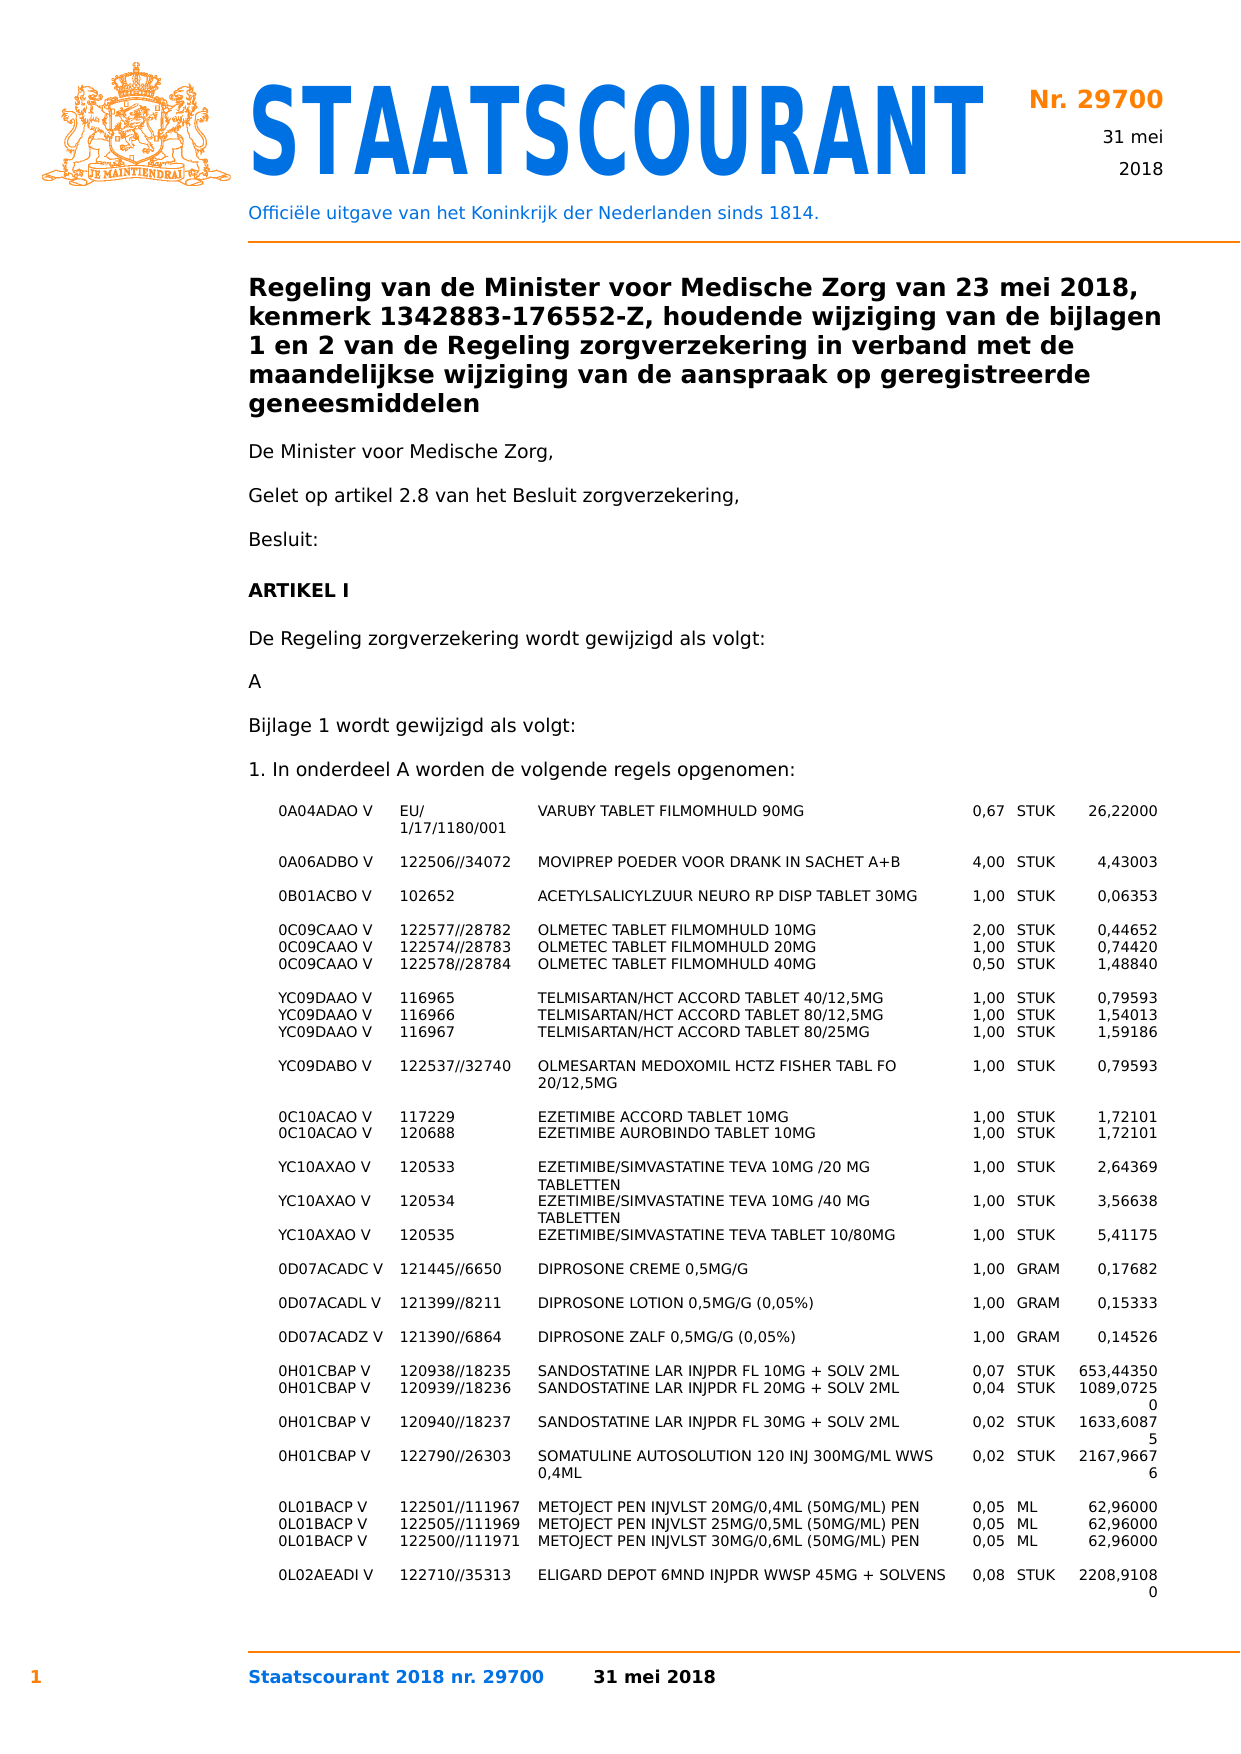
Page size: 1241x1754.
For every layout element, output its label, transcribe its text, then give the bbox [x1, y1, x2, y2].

table_cell [532, 1346, 956, 1363]
table_cell 1089,07250 [1069, 1380, 1163, 1414]
table_cell 0C09CAAO V [278, 939, 393, 956]
table_cell DIPROSONE LOTION 0,5MG/G (0,05%) [532, 1295, 956, 1312]
table_cell 0H01CBAP V [278, 1414, 393, 1448]
table_cell 0C09CAAO V [278, 922, 393, 939]
table_cell 122710//35313 [394, 1567, 532, 1601]
table_cell GRAM [1011, 1329, 1069, 1346]
table_cell [1011, 1091, 1069, 1108]
text De Regeling zorgverzekering wordt gewijzigd als volgt: [248, 627, 1163, 649]
table_cell 0,50 [956, 956, 1011, 973]
table_cell 121390//6864 [394, 1329, 532, 1346]
table_cell [278, 1346, 393, 1363]
table_cell 1,00 [956, 990, 1011, 1007]
table_cell [532, 1482, 956, 1499]
table_cell 4,43003 [1069, 854, 1163, 871]
table_cell YC10AXAO V [278, 1193, 393, 1227]
table_cell [956, 973, 1011, 989]
table_cell 0H01CBAP V [278, 1380, 393, 1414]
table_cell METOJECT PEN INJVLST 30MG/0,6ML (50MG/ML) PEN [532, 1533, 956, 1550]
table_cell 122505//111969 [394, 1516, 532, 1533]
table_cell 0,15333 [1069, 1295, 1163, 1312]
table_cell STUK [1011, 1363, 1069, 1380]
table_header 26,22000 [1069, 803, 1163, 837]
table_cell [1069, 973, 1163, 989]
table_cell 5,41175 [1069, 1227, 1163, 1244]
table_cell OLMETEC TABLET FILMOMHULD 10MG [532, 922, 956, 939]
text De Minister voor Medische Zorg, [248, 441, 1163, 463]
table_cell 122537//32740 [394, 1058, 532, 1091]
table_cell 1,59186 [1069, 1024, 1163, 1041]
table_cell [532, 973, 956, 989]
table_cell 0B01ACBO V [278, 888, 393, 905]
table_cell [1011, 871, 1069, 888]
table_cell 120940//18237 [394, 1414, 532, 1448]
subtitle ARTIKEL I [248, 580, 1163, 602]
table_cell [532, 1278, 956, 1295]
table_cell 1,00 [956, 1193, 1011, 1227]
table_cell 120535 [394, 1227, 532, 1244]
table_cell 0,02 [956, 1414, 1011, 1448]
table_cell [278, 1041, 393, 1057]
table_cell [278, 1550, 393, 1567]
table_cell 122501//111967 [394, 1499, 532, 1516]
table_cell STUK [1011, 1007, 1069, 1023]
table_cell 0L01BACP V [278, 1533, 393, 1550]
table_cell SOMATULINE AUTOSOLUTION 120 INJ 300MG/ML WWS 0,4ML [532, 1448, 956, 1482]
table_cell [1069, 1091, 1163, 1108]
table_cell SANDOSTATINE LAR INJPDR FL 10MG + SOLV 2ML [532, 1363, 956, 1380]
table_cell STUK [1011, 956, 1069, 973]
table_cell 122577//28782 [394, 922, 532, 939]
table_cell 122506//34072 [394, 854, 532, 871]
table_cell 1,00 [956, 1109, 1011, 1125]
table_cell 0,05 [956, 1516, 1011, 1533]
table_cell 62,96000 [1069, 1499, 1163, 1516]
text Bijlage 1 wordt gewijzigd als volgt: [248, 715, 1163, 737]
table_cell ML [1011, 1533, 1069, 1550]
table_cell Officiële uitgave van het Koninkrijk der Nederlanden sinds 1814. [248, 203, 1240, 241]
table_cell [956, 1550, 1011, 1567]
table_cell SANDOSTATINE LAR INJPDR FL 30MG + SOLV 2ML [532, 1414, 956, 1448]
table_cell [1069, 1550, 1163, 1567]
table_cell 121445//6650 [394, 1261, 532, 1278]
table_cell 102652 [394, 888, 532, 905]
table_cell STUK [1011, 1024, 1069, 1041]
table_cell [394, 1278, 532, 1295]
table_header [25, 62, 248, 241]
table_cell [532, 905, 956, 922]
table_cell 120534 [394, 1193, 532, 1227]
table_cell STUK [1011, 1414, 1069, 1448]
table_cell YC09DABO V [278, 1058, 393, 1091]
table_cell STUK [1011, 1380, 1069, 1414]
table_cell [532, 837, 956, 854]
table_cell EZETIMIBE/SIMVASTATINE TEVA 10MG /20 MG TABLETTEN [532, 1159, 956, 1193]
table_cell [532, 1550, 956, 1567]
table_cell STUK [1011, 990, 1069, 1007]
table_cell 1,48840 [1069, 956, 1163, 973]
text Gelet op artikel 2.8 van het Besluit zorgverzekering, [248, 484, 1163, 507]
table_cell 122578//28784 [394, 956, 532, 973]
table_cell [278, 1312, 393, 1329]
table_cell [1011, 1312, 1069, 1329]
table_cell 1,00 [956, 1227, 1011, 1244]
table_cell [532, 1312, 956, 1329]
table_cell 31 mei [998, 121, 1240, 153]
table_cell [1011, 1346, 1069, 1363]
table_cell ACETYLSALICYLZUUR NEURO RP DISP TABLET 30MG [532, 888, 956, 905]
table_cell 0,07 [956, 1363, 1011, 1380]
table_cell 0,04 [956, 1380, 1011, 1414]
table_cell TELMISARTAN/HCT ACCORD TABLET 80/25MG [532, 1024, 956, 1041]
table_cell YC10AXAO V [278, 1159, 393, 1193]
table_header STUK [1011, 803, 1069, 837]
table_cell [1011, 1278, 1069, 1295]
table_cell [394, 1244, 532, 1261]
table_cell EZETIMIBE AUROBINDO TABLET 10MG [532, 1125, 956, 1142]
table_cell 120938//18235 [394, 1363, 532, 1380]
table_cell 0L01BACP V [278, 1516, 393, 1533]
table_cell [956, 1346, 1011, 1363]
table_cell 122500//111971 [394, 1533, 532, 1550]
table_cell [956, 905, 1011, 922]
table_cell OLMESARTAN MEDOXOMIL HCTZ FISHER TABL FO 20/12,5MG [532, 1058, 956, 1091]
table_cell [278, 871, 393, 888]
table_cell [278, 973, 393, 989]
table_header 0,67 [956, 803, 1011, 837]
table_cell 1,00 [956, 888, 1011, 905]
table_cell 0D07ACADZ V [278, 1329, 393, 1346]
table_cell 0,08 [956, 1567, 1011, 1601]
table_cell [394, 1041, 532, 1057]
table_cell 0,05 [956, 1533, 1011, 1550]
table_cell 2,64369 [1069, 1159, 1163, 1193]
table_cell [1069, 1312, 1163, 1329]
table_cell [1069, 871, 1163, 888]
table_cell [532, 1091, 956, 1108]
table_cell ML [1011, 1516, 1069, 1533]
table_cell [394, 1091, 532, 1108]
table_cell [278, 1091, 393, 1108]
table_cell 0A06ADBO V [278, 854, 393, 871]
text 1. In onderdeel A worden de volgende regels opgenomen: [248, 759, 1163, 781]
table_cell 1633,60875 [1069, 1414, 1163, 1448]
table_cell YC10AXAO V [278, 1227, 393, 1244]
table_cell [1011, 1550, 1069, 1567]
table_cell [1069, 1278, 1163, 1295]
table_cell 1,00 [956, 1024, 1011, 1041]
table_cell [532, 1143, 956, 1159]
table_cell 653,44350 [1069, 1363, 1163, 1380]
table_cell 0H01CBAP V [278, 1448, 393, 1482]
table_cell 1,00 [956, 1058, 1011, 1091]
table_cell 0,79593 [1069, 1058, 1163, 1091]
table_cell 0C10ACAO V [278, 1125, 393, 1142]
table_cell 1,54013 [1069, 1007, 1163, 1023]
table_cell [394, 1346, 532, 1363]
table_cell 0C10ACAO V [278, 1109, 393, 1125]
table_cell OLMETEC TABLET FILMOMHULD 20MG [532, 939, 956, 956]
table_cell 0,44652 [1069, 922, 1163, 939]
table_cell STUK [1011, 922, 1069, 939]
table_cell [1069, 1346, 1163, 1363]
table_cell [394, 1143, 532, 1159]
table_cell 2018 [998, 153, 1240, 203]
table_cell [1011, 1143, 1069, 1159]
table_cell [1069, 837, 1163, 854]
table_cell [394, 1482, 532, 1499]
table_cell [278, 1278, 393, 1295]
table_cell 2,00 [956, 922, 1011, 939]
table_cell EZETIMIBE/SIMVASTATINE TEVA 10MG /40 MG TABLETTEN [532, 1193, 956, 1227]
table_cell STUK [1011, 1567, 1069, 1601]
table_cell 116965 [394, 990, 532, 1007]
table_cell [278, 837, 393, 854]
table_cell 2208,91080 [1069, 1567, 1163, 1601]
table_cell STUK [1011, 1058, 1069, 1091]
table_cell 3,56638 [1069, 1193, 1163, 1227]
table_cell 1,00 [956, 1125, 1011, 1142]
table_cell 1,00 [956, 1329, 1011, 1346]
table_cell 0,14526 [1069, 1329, 1163, 1346]
table_cell [1069, 1041, 1163, 1057]
table_cell [394, 837, 532, 854]
table_header VARUBY TABLET FILMOMHULD 90MG [532, 803, 956, 837]
table_cell [1069, 1482, 1163, 1499]
table_cell 0D07ACADL V [278, 1295, 393, 1312]
table_cell 117229 [394, 1109, 532, 1125]
table_header EU/1/17/1180/001 [394, 803, 532, 837]
table_cell [1069, 905, 1163, 922]
table_cell [532, 871, 956, 888]
table_cell OLMETEC TABLET FILMOMHULD 40MG [532, 956, 956, 973]
table_cell 62,96000 [1069, 1516, 1163, 1533]
table_cell 0,74420 [1069, 939, 1163, 956]
table_cell [1011, 1244, 1069, 1261]
table_cell [532, 1041, 956, 1057]
table_cell 120939//18236 [394, 1380, 532, 1414]
table_cell 0,05 [956, 1499, 1011, 1516]
table_cell 0,17682 [1069, 1261, 1163, 1278]
table_cell [1011, 973, 1069, 989]
table_header Nr. 29700 [998, 62, 1240, 121]
table_cell YC09DAAO V [278, 1024, 393, 1041]
table_cell [1011, 837, 1069, 854]
table_cell [278, 1244, 393, 1261]
table_cell 122574//28783 [394, 939, 532, 956]
table_cell [278, 1482, 393, 1499]
table_cell 4,00 [956, 854, 1011, 871]
text Besluit: [248, 528, 1163, 550]
table_cell [394, 1550, 532, 1567]
table_cell 1,00 [956, 939, 1011, 956]
table_cell [1011, 1482, 1069, 1499]
table_cell METOJECT PEN INJVLST 20MG/0,4ML (50MG/ML) PEN [532, 1499, 956, 1516]
table_cell [956, 1143, 1011, 1159]
table_cell 0,06353 [1069, 888, 1163, 905]
table_cell [532, 1244, 956, 1261]
table_cell 1,00 [956, 1261, 1011, 1278]
table_cell [956, 1091, 1011, 1108]
table_cell TELMISARTAN/HCT ACCORD TABLET 40/12,5MG [532, 990, 956, 1007]
table_cell [394, 1312, 532, 1329]
table_cell DIPROSONE CREME 0,5MG/G [532, 1261, 956, 1278]
table_cell EZETIMIBE/SIMVASTATINE TEVA TABLET 10/80MG [532, 1227, 956, 1244]
table_cell [1011, 1041, 1069, 1057]
table_cell 1,72101 [1069, 1109, 1163, 1125]
table_cell 2167,96676 [1069, 1448, 1163, 1482]
table_cell 116967 [394, 1024, 532, 1041]
table_cell TELMISARTAN/HCT ACCORD TABLET 80/12,5MG [532, 1007, 956, 1023]
table_cell [394, 905, 532, 922]
table_cell [956, 871, 1011, 888]
table_cell MOVIPREP POEDER VOOR DRANK IN SACHET A+B [532, 854, 956, 871]
table_cell 122790//26303 [394, 1448, 532, 1482]
table_cell [956, 1312, 1011, 1329]
text A [248, 671, 1163, 693]
table_cell STUK [1011, 854, 1069, 871]
table_header STAATSCOURANT [248, 62, 998, 203]
table_cell SANDOSTATINE LAR INJPDR FL 20MG + SOLV 2ML [532, 1380, 956, 1414]
table_cell [1069, 1244, 1163, 1261]
table_cell [956, 1041, 1011, 1057]
table_cell 0H01CBAP V [278, 1363, 393, 1380]
table_cell 0,02 [956, 1448, 1011, 1482]
subtitle Regeling van de Minister voor Medische Zorg van 23 mei 2018, kenmerk 1342883-176552-Z, houdende wijziging van de bijlagen 1 en 2 van de Regeling zorgverzekering in verband met de maandelijkse wijziging van de aanspraak op geregistreerde geneesmiddelen [248, 273, 1163, 419]
table_cell 121399//8211 [394, 1295, 532, 1312]
table_cell [278, 905, 393, 922]
table_cell STUK [1011, 1193, 1069, 1227]
table_cell STUK [1011, 1109, 1069, 1125]
table_cell 1,00 [956, 1159, 1011, 1193]
table_cell ELIGARD DEPOT 6MND INJPDR WWSP 45MG + SOLVENS [532, 1567, 956, 1601]
table_cell 62,96000 [1069, 1533, 1163, 1550]
table_cell [956, 837, 1011, 854]
table_cell [1011, 905, 1069, 922]
table_cell [956, 1278, 1011, 1295]
table_cell DIPROSONE ZALF 0,5MG/G (0,05%) [532, 1329, 956, 1346]
table_cell 0L02AEADI V [278, 1567, 393, 1601]
table_cell 120688 [394, 1125, 532, 1142]
table_cell 116966 [394, 1007, 532, 1023]
table_cell YC09DAAO V [278, 1007, 393, 1023]
table_cell 120533 [394, 1159, 532, 1193]
table_cell STUK [1011, 1159, 1069, 1193]
table_cell 1,72101 [1069, 1125, 1163, 1142]
table_cell [394, 973, 532, 989]
table_cell METOJECT PEN INJVLST 25MG/0,5ML (50MG/ML) PEN [532, 1516, 956, 1533]
table_cell GRAM [1011, 1261, 1069, 1278]
table_cell ML [1011, 1499, 1069, 1516]
picture [41, 62, 231, 186]
table_cell STUK [1011, 1125, 1069, 1142]
table_cell STUK [1011, 888, 1069, 905]
table_cell STUK [1011, 1448, 1069, 1482]
table_cell 1,00 [956, 1007, 1011, 1023]
table_cell STUK [1011, 1227, 1069, 1244]
table_cell EZETIMIBE ACCORD TABLET 10MG [532, 1109, 956, 1125]
table_cell [394, 871, 532, 888]
table_cell GRAM [1011, 1295, 1069, 1312]
table_cell [956, 1482, 1011, 1499]
table_cell 0C09CAAO V [278, 956, 393, 973]
table_cell 0L01BACP V [278, 1499, 393, 1516]
table_cell 0,79593 [1069, 990, 1163, 1007]
table_cell 1,00 [956, 1295, 1011, 1312]
table_cell [1069, 1143, 1163, 1159]
table_header 0A04ADAO V [278, 803, 393, 837]
table_cell YC09DAAO V [278, 990, 393, 1007]
table_cell STUK [1011, 939, 1069, 956]
table_cell [278, 1143, 393, 1159]
table_cell [956, 1244, 1011, 1261]
table_cell 0D07ACADC V [278, 1261, 393, 1278]
